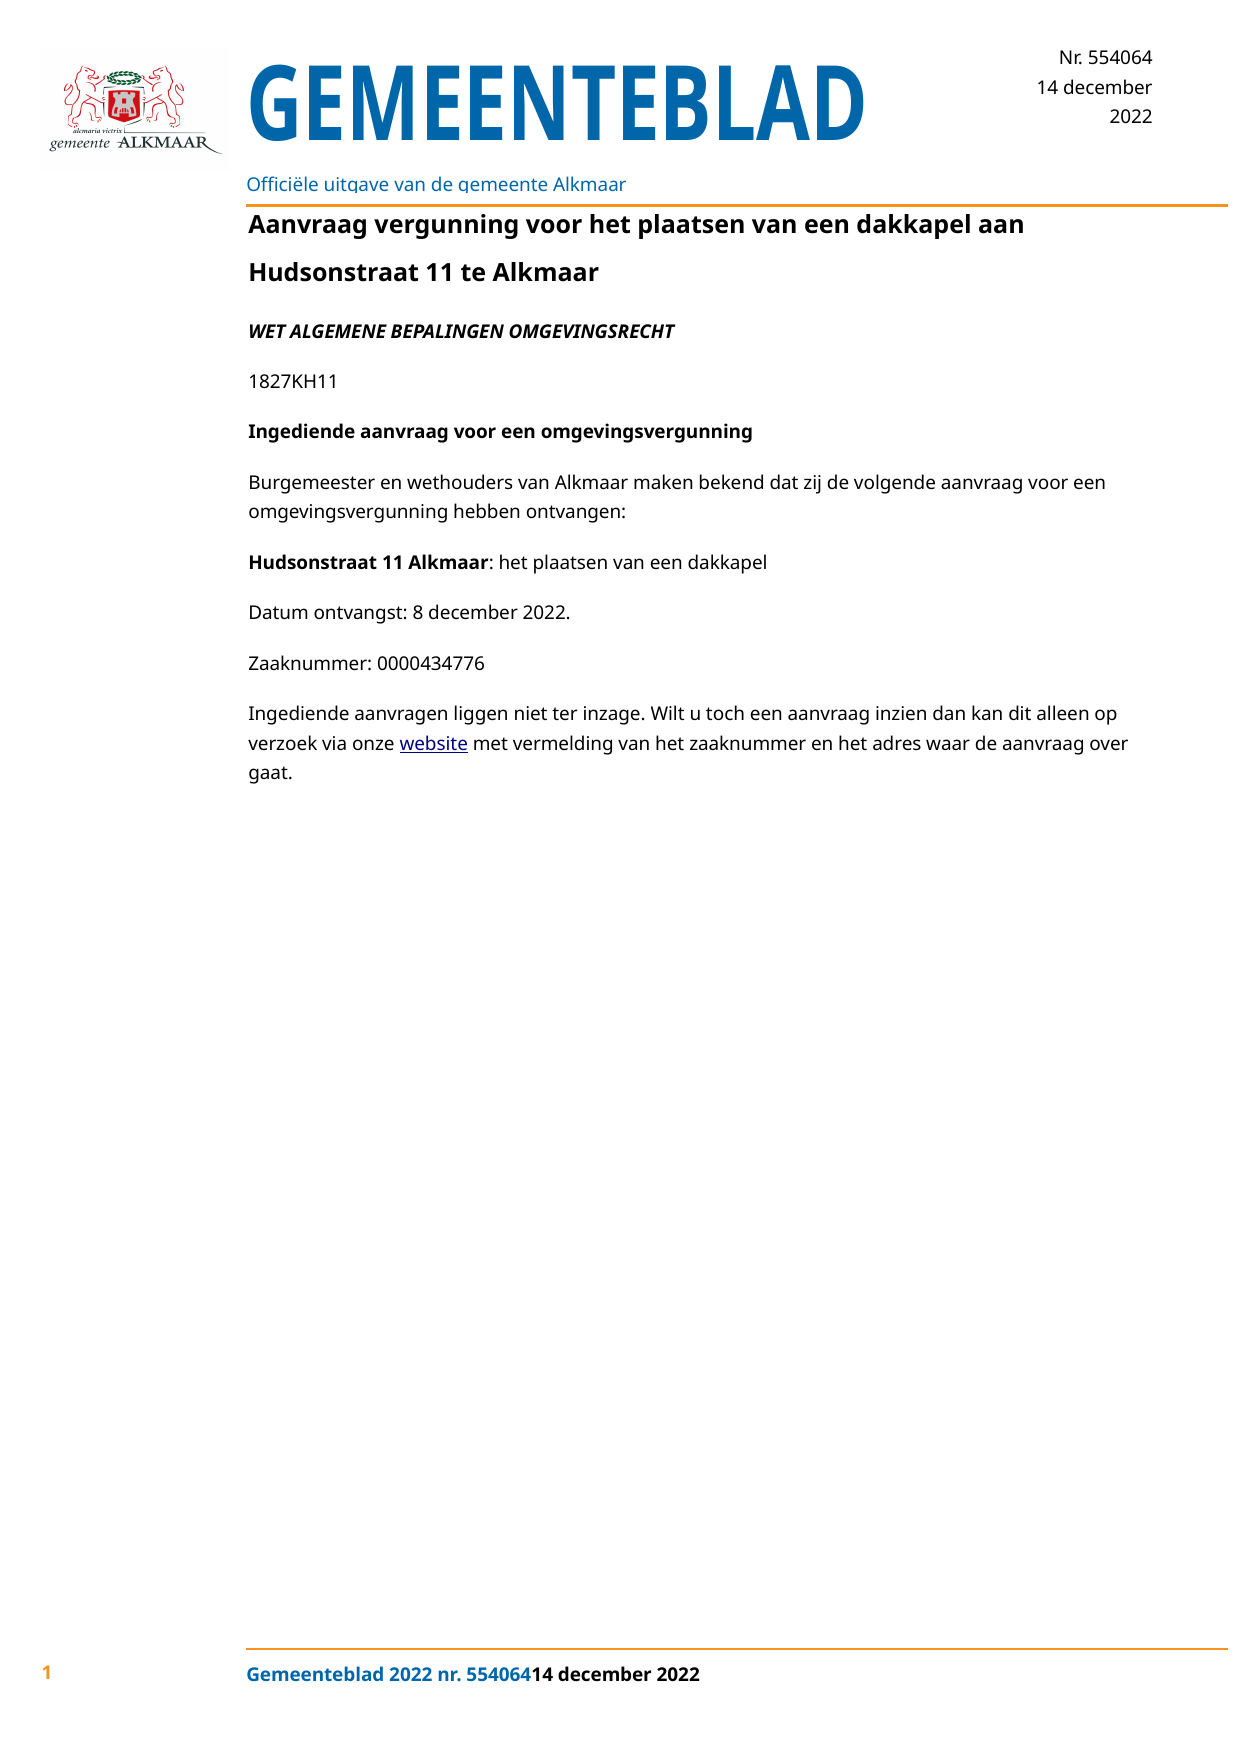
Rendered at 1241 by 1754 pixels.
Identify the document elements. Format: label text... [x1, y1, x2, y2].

text Aanvraag vergunning voor het plaatsen van een dakkapel aan Hudsonstraat 11 te Alkmaar [248, 207, 1152, 288]
text Hudsonstraat 11 Alkmaar: het plaatsen van een dakkapel [248, 549, 1152, 575]
text Datum ontvangst: 8 december 2022. [248, 599, 1152, 625]
text Zaaknummer: 0000434776 [248, 650, 1152, 676]
text Ingediende aanvraag voor een omgevingsvergunning [248, 419, 1152, 444]
text Ingediende aanvragen liggen niet ter inzage. Wilt u toch een aanvraag inzien dan kan dit alleen op verzoek via onze website met vermelding van het zaaknummer en het adres waar de aanvraag over gaat. [248, 700, 1152, 785]
text 1827KH11 [248, 368, 1152, 394]
text Burgemeester en wethouders van Alkmaar maken bekend dat zij de volgende aanvraag voor een omgevingsvergunning hebben ontvangen: [248, 469, 1152, 524]
picture [41, 47, 231, 172]
text WET ALGEMENE BEPALINGEN OMGEVINGSRECHT [248, 318, 1152, 344]
